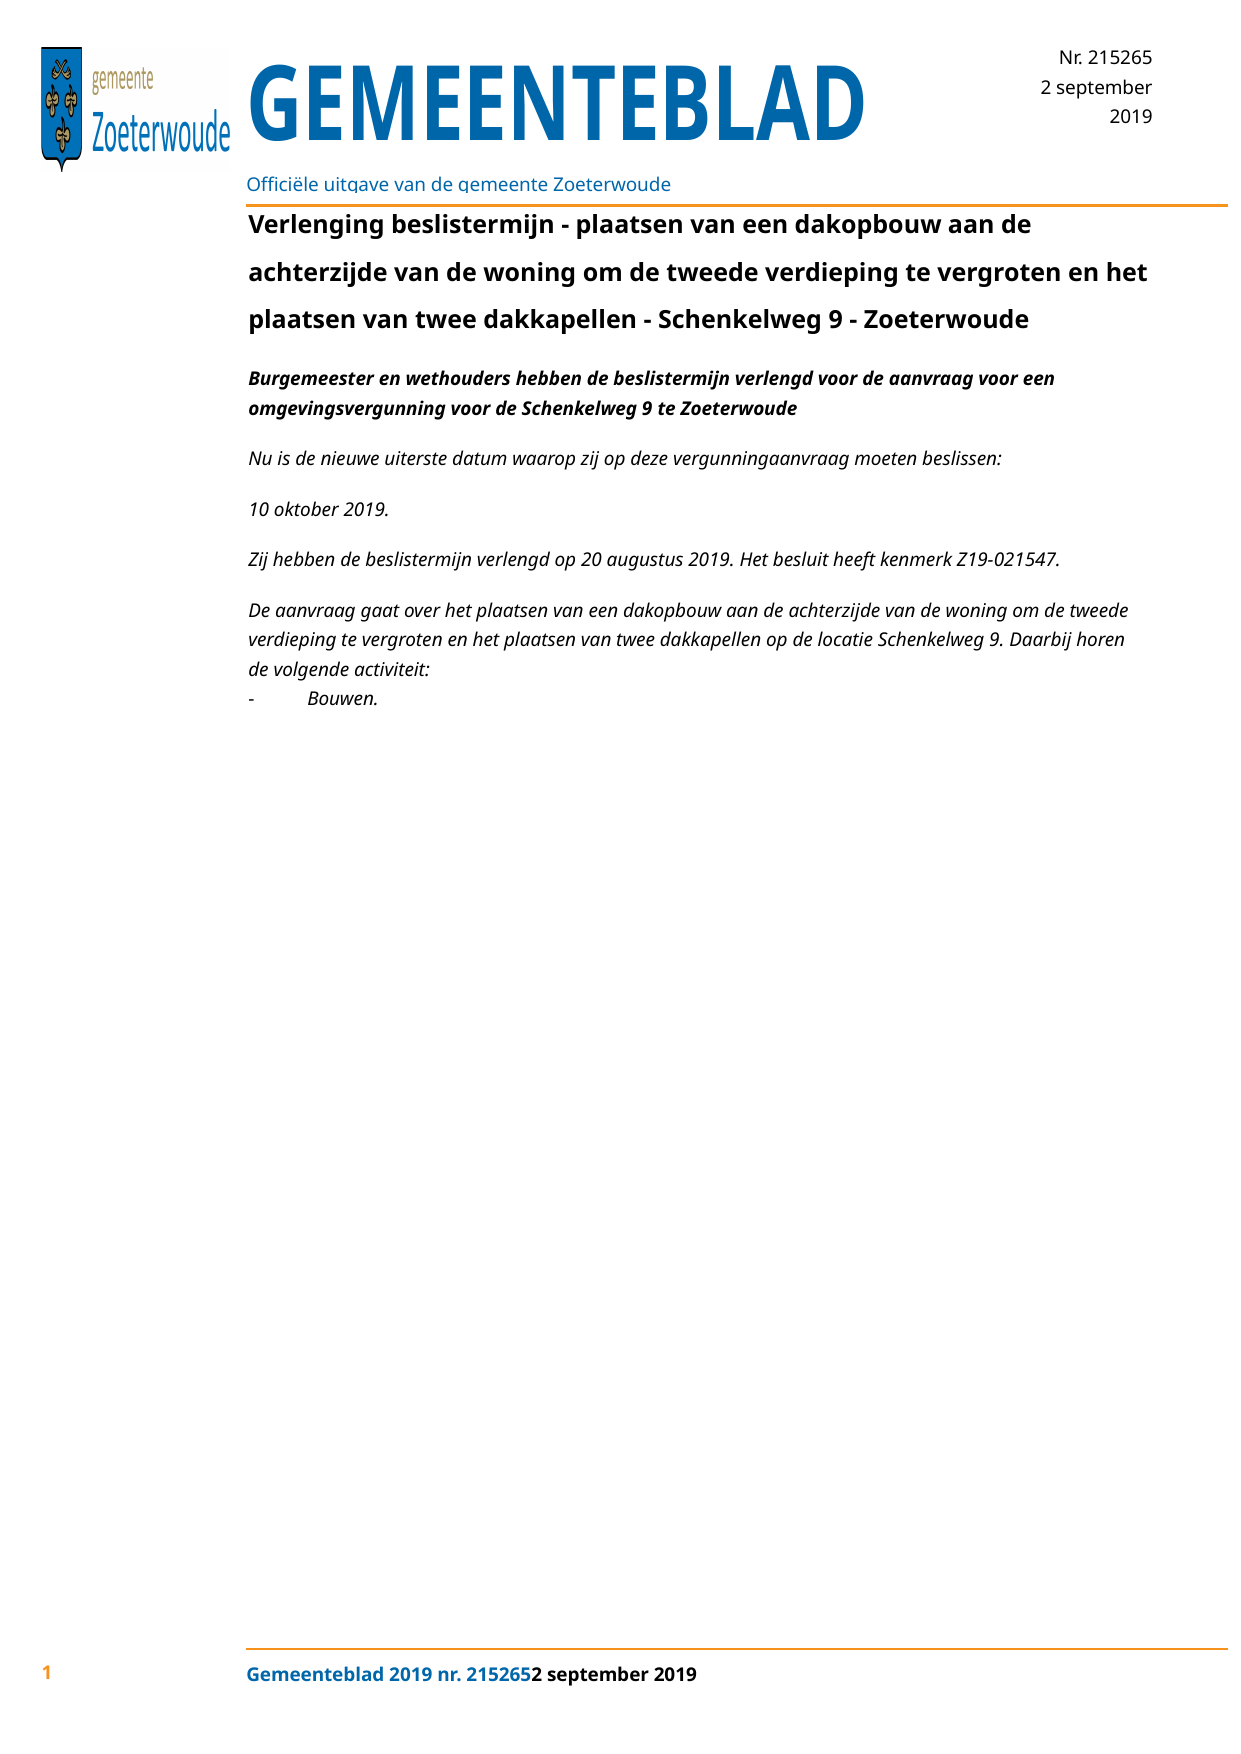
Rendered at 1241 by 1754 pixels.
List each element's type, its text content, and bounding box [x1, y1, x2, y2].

text Zij hebben de beslistermijn verlengd op 20 augustus 2019. Het besluit heeft kenmerk Z19-021547. [248, 546, 1152, 572]
list Bouwen. [248, 686, 1152, 711]
text Verlenging beslistermijn - plaatsen van een dakopbouw aan de achterzijde van de woning om de tweede verdieping te vergroten en het plaatsen van twee dakkapellen - Schenkelweg 9 - Zoeterwoude [248, 207, 1152, 336]
text Nu is de nieuwe uiterste datum waarop zij op deze vergunningaanvraag moeten beslissen: [248, 446, 1152, 471]
text 10 oktober 2019. [248, 496, 1152, 522]
text Burgemeester en wethouders hebben de beslistermijn verlengd voor de aanvraag voor een omgevingsvergunning voor de Schenkelweg 9 te Zoeterwoude [248, 366, 1152, 421]
picture [41, 47, 231, 172]
text De aanvraag gaat over het plaatsen van een dakopbouw aan de achterzijde van de woning om de tweede verdieping te vergroten en het plaatsen van twee dakkapellen op de locatie Schenkelweg 9. Daarbij horen de volgende activiteit: [248, 597, 1152, 682]
